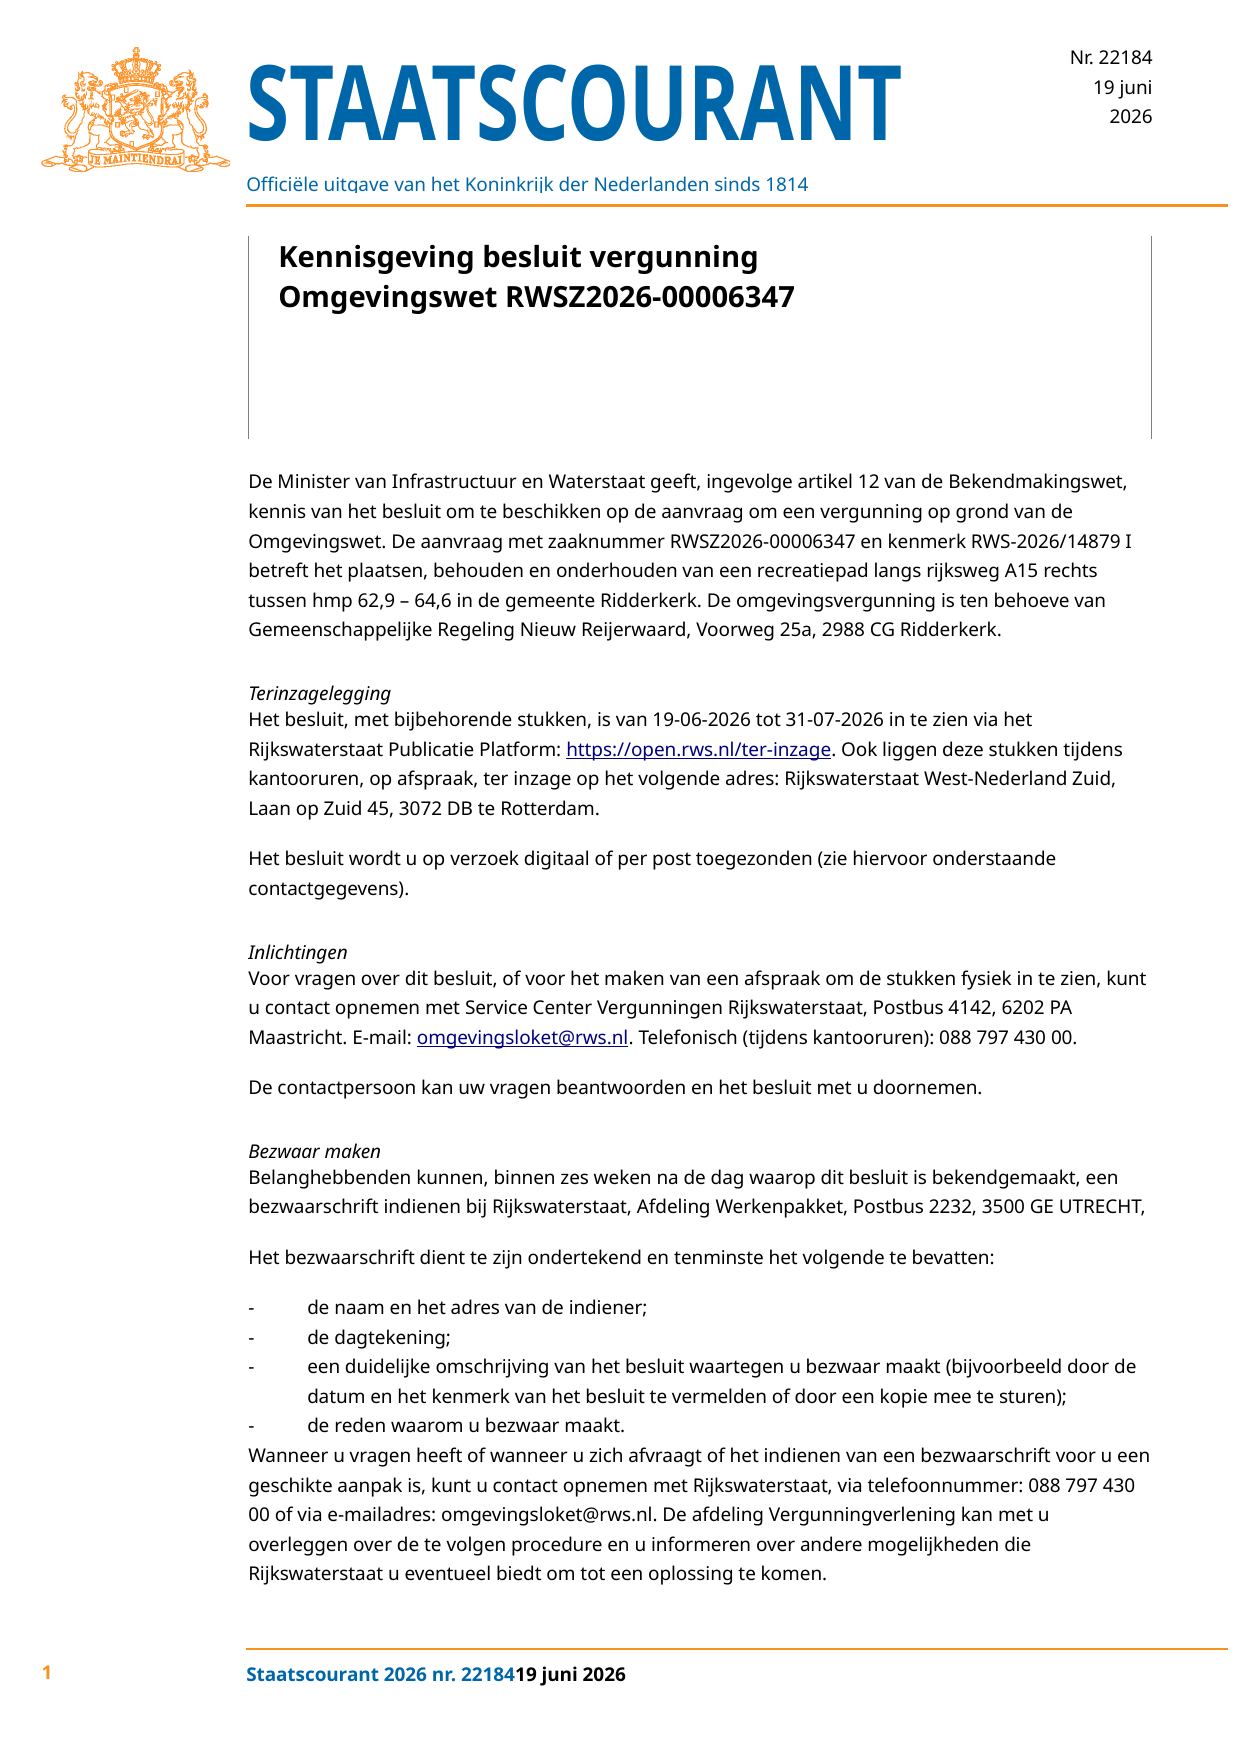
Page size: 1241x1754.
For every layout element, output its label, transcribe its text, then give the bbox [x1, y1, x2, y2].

text Inlichtingen [248, 939, 1152, 965]
table_header [850, 414, 1151, 439]
list de reden waarom u bezwaar maakt. [248, 1413, 1152, 1438]
text Voor vragen over dit besluit, of voor het maken van een afspraak om de stukken fysiek in te zien, kunt u contact opnemen met Service Center Vergunningen Rijkswaterstaat, Postbus 4142, 6202 PA Maastricht. E-mail: omgevingsloket@rws.nl. Telefonisch (tijdens kantooruren): 088 797 430 00. [248, 965, 1152, 1049]
text Wanneer u vragen heeft of wanneer u zich afvraagt of het indienen van een bezwaarschrift voor u een geschikte aanpak is, kunt u contact opnemen met Rijkswaterstaat, via telefoonnummer: 088 797 430 00 of via e-mailadres: omgevingsloket@rws.nl. De afdeling Vergunningverlening kan met u overleggen over de te volgen procedure en u informeren over andere mogelijkheden die Rijkswaterstaat u eventueel biedt om tot een oplossing te komen. [248, 1442, 1152, 1586]
text De contactpersoon kan uw vragen beantwoorden en het besluit met u doornemen. [248, 1074, 1152, 1100]
text De Minister van Infrastructuur en Waterstaat geeft, ingevolge artikel 12 van de Bekendmakingswet, kennis van het besluit om te beschikken op de aanvraag om een vergunning op grond van de Omgevingswet. De aanvraag met zaaknummer RWSZ2026-00006347 en kenmerk RWS-2026/14879 I betreft het plaatsen, behouden en onderhouden van een recreatiepad langs rijksweg A15 rechts tussen hmp 62,9 – 64,6 in de gemeente Ridderkerk. De omgevingsvergunning is ten behoeve van Gemeenschappelijke Regeling Nieuw Reijerwaard, Voorweg 25a, 2988 CG Ridderkerk. [248, 469, 1152, 642]
picture [912, 236, 1090, 414]
text Belanghebbenden kunnen, binnen zes weken na de dag waarop dit besluit is bekendgemaakt, een bezwaarschrift indienen bij Rijkswaterstaat, Afdeling Werkenpakket, Postbus 2232, 3500 GE UTRECHT, [248, 1164, 1152, 1219]
picture [41, 47, 231, 172]
list de naam en het adres van de indiener; [248, 1294, 1152, 1320]
list een duidelijke omschrijving van het besluit waartegen u bezwaar maakt (bijvoorbeeld door de datum en het kenmerk van het besluit te vermelden of door een kopie mee te sturen); [248, 1353, 1152, 1409]
list de dagtekening; [248, 1324, 1152, 1350]
table_header [1090, 236, 1151, 413]
text Het besluit, met bijbehorende stukken, is van 19-06-2026 tot 31-07-2026 in te zien via het Rijkswaterstaat Publicatie Platform: https://open.rws.nl/ter-inzage. Ook liggen deze stukken tijdens kantooruren, op afspraak, ter inzage op het volgende adres: Rijkswaterstaat West-Nederland Zuid, Laan op Zuid 45, 3072 DB te Rotterdam. [248, 706, 1152, 821]
table_header Kennisgeving besluit vergunning Omgevingswet RWSZ2026-00006347 [249, 236, 850, 439]
text Het bezwaarschrift dient te zijn ondertekend en tenminste het volgende te bevatten: [248, 1244, 1152, 1270]
text Het besluit wordt u op verzoek digitaal of per post toegezonden (zie hiervoor onderstaande contactgegevens). [248, 845, 1152, 901]
table_header [850, 236, 912, 413]
text Terinzagelegging [248, 681, 1152, 706]
text Bezwaar maken [248, 1138, 1152, 1164]
